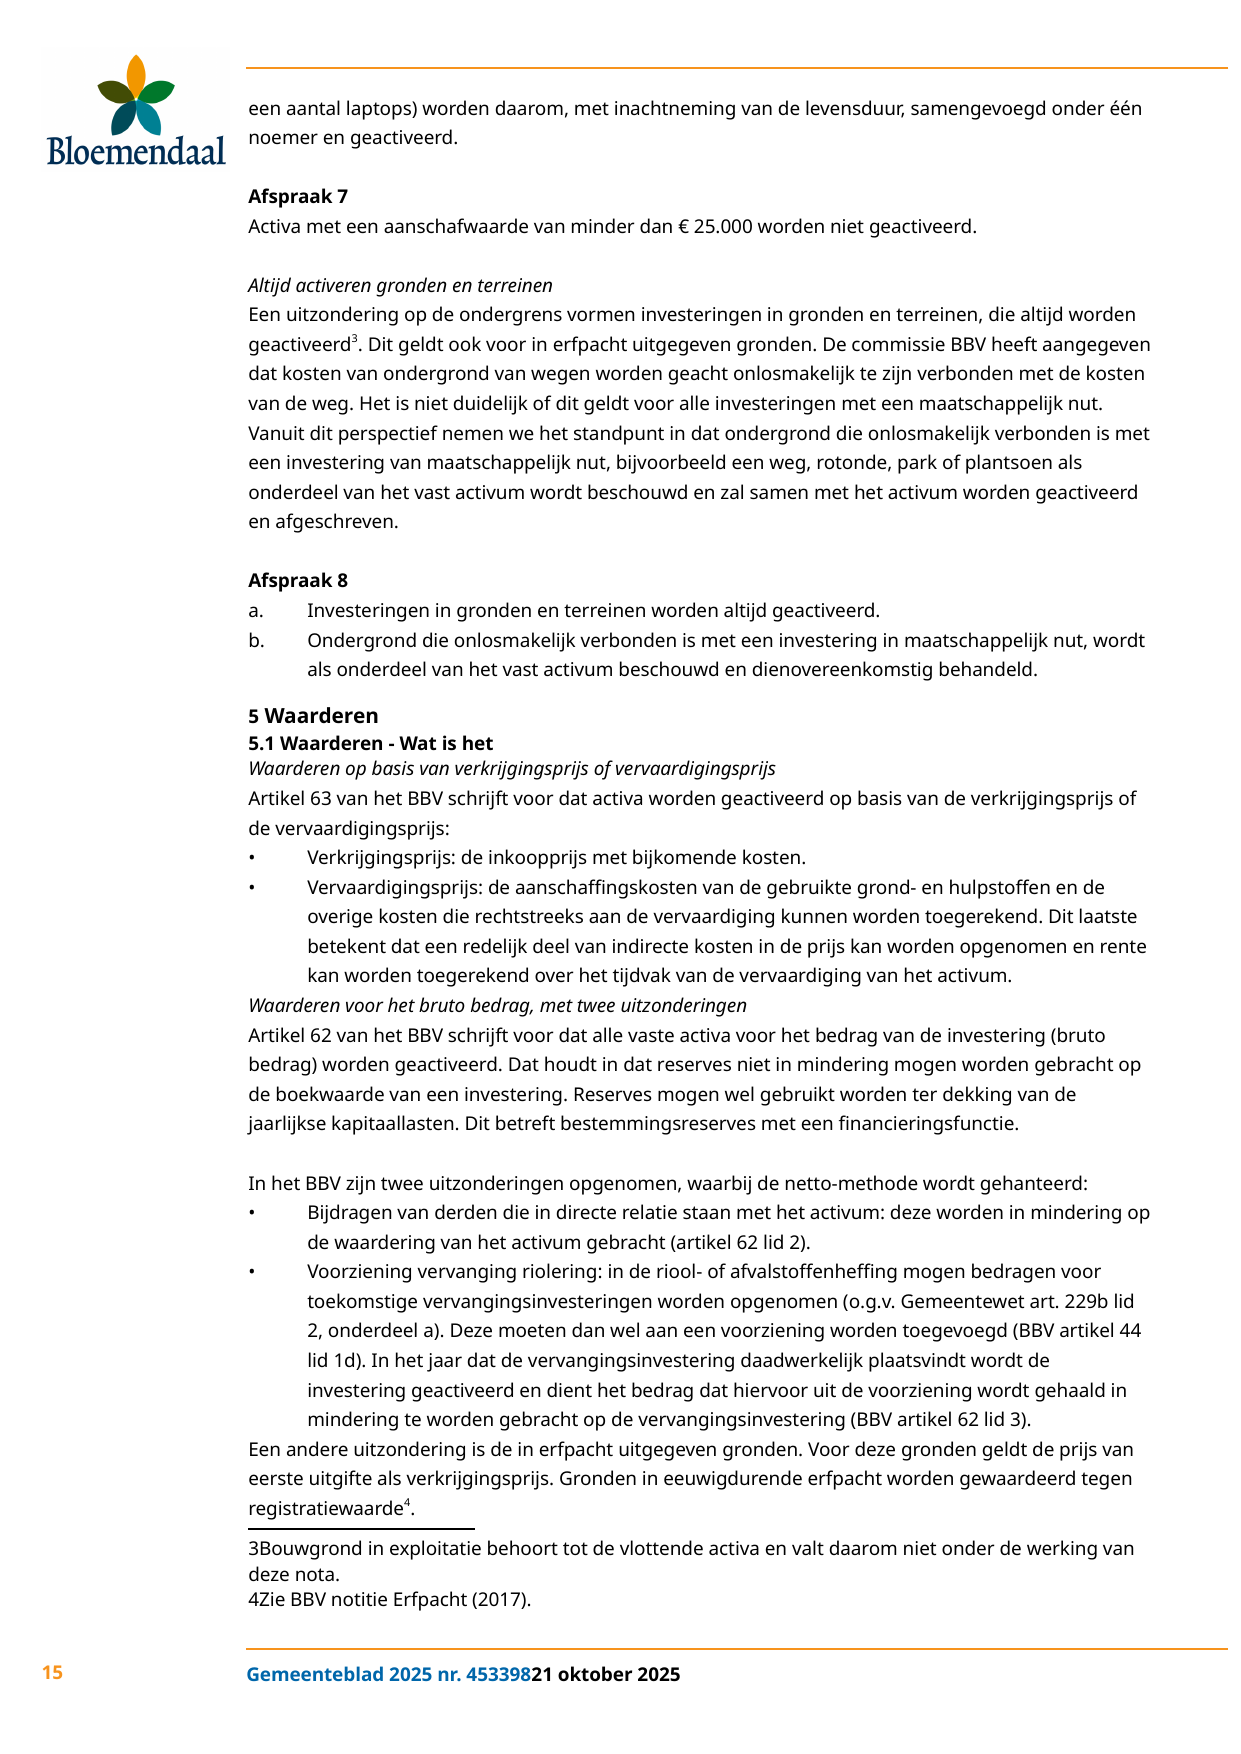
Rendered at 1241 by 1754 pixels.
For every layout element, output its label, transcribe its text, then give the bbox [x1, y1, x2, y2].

list Verkrijgingsprijs: de inkoopprijs met bijkomende kosten. [248, 844, 1152, 870]
text 5.1 Waarderen - Wat is het [248, 730, 1152, 756]
text 5 Waarderen [248, 701, 1152, 730]
text Artikel 62 van het BBV schrijft voor dat alle vaste activa voor het bedrag van de investering (bruto bedrag) worden geactiveerd. Dat houdt in dat reserves niet in mindering mogen worden gebracht op de boekwaarde van een investering. Reserves mogen wel gebruikt worden ter dekking van de jaarlijkse kapitaallasten. Dit betreft bestemmingsreserves met een financieringsfunctie. [248, 1022, 1152, 1136]
text Bouwgrond in exploitatie behoort tot de vlottende activa en valt daarom niet onder de werking van deze nota. [248, 1535, 1152, 1586]
list Vervaardigingsprijs: de aanschaffingskosten van de gebruikte grond- en hulpstoffen en de overige kosten die rechtstreeks aan de vervaardiging kunnen worden toegerekend. Dit laatste betekent dat een redelijk deel van indirecte kosten in de prijs kan worden opgenomen en rente kan worden toegerekend over het tijdvak van de vervaardiging van het activum. [248, 874, 1152, 988]
list Bijdragen van derden die in directe relatie staan met het activum: deze worden in mindering op de waardering van het activum gebracht (artikel 62 lid 2). [248, 1199, 1152, 1255]
text Artikel 63 van het BBV schrijft voor dat activa worden geactiveerd op basis van de verkrijgingsprijs of de vervaardigingsprijs: [248, 785, 1152, 841]
text Altijd activeren gronden en terreinen [248, 272, 1152, 297]
text In het BBV zijn twee uitzonderingen opgenomen, waarbij de netto-methode wordt gehanteerd: [248, 1170, 1152, 1196]
text Een andere uitzondering is de in erfpacht uitgegeven gronden. Voor deze gronden geldt de prijs van eerste uitgifte als verkrijgingsprijs. Gronden in eeuwigdurende erfpacht worden gewaardeerd tegen registratiewaarde. [248, 1436, 1152, 1521]
text Waarderen op basis van verkrijgingsprijs of vervaardigingsprijs [248, 756, 1152, 781]
text Een uitzondering op de ondergrens vormen investeringen in gronden en terreinen, die altijd worden geactiveerd. Dit geldt ook voor in erfpacht uitgegeven gronden. De commissie BBV heeft aangegeven dat kosten van ondergrond van wegen worden geacht onlosmakelijk te zijn verbonden met de kosten van de weg. Het is niet duidelijk of dit geldt voor alle investeringen met een maatschappelijk nut. Vanuit dit perspectief nemen we het standpunt in dat ondergrond die onlosmakelijk verbonden is met een investering van maatschappelijk nut, bijvoorbeeld een weg, rotonde, park of plantsoen als onderdeel van het vast activum wordt beschouwd en zal samen met het activum worden geactiveerd en afgeschreven. [248, 301, 1152, 534]
list Voorziening vervanging riolering: in de riool- of afvalstoffenheffing mogen bedragen voor toekomstige vervangingsinvesteringen worden opgenomen (o.g.v. Gemeentewet art. 229b lid 2, onderdeel a). Deze moeten dan wel aan een voorziening worden toegevoegd (BBV artikel 44 lid 1d). In het jaar dat de vervangingsinvestering daadwerkelijk plaatsvindt wordt de investering geactiveerd en dient het bedrag dat hiervoor uit de voorziening wordt gehaald in mindering te worden gebracht op de vervangingsinvestering (BBV artikel 62 lid 3). [248, 1258, 1152, 1432]
table_header Afspraak 8 Investeringen in gronden en terreinen worden altijd geactiveerd. Ondergrond die onlosmakelijk verbonden is met een investering in maatschappelijk nut, wordt als onderdeel van het vast activum beschouwd en dienovereenkomstig behandeld. [248, 568, 1152, 682]
picture [41, 47, 231, 172]
text een aantal laptops) worden daarom, met inachtneming van de levensduur, samengevoegd onder één noemer en geactiveerd. [248, 95, 1152, 150]
table_header Afspraak 7 Activa met een aanschafwaarde van minder dan € 25.000 worden niet geactiveerd. [248, 184, 1152, 239]
text Waarderen voor het bruto bedrag, met twee uitzonderingen [248, 992, 1152, 1018]
text Zie BBV notitie Erfpacht (2017). [248, 1586, 1152, 1612]
